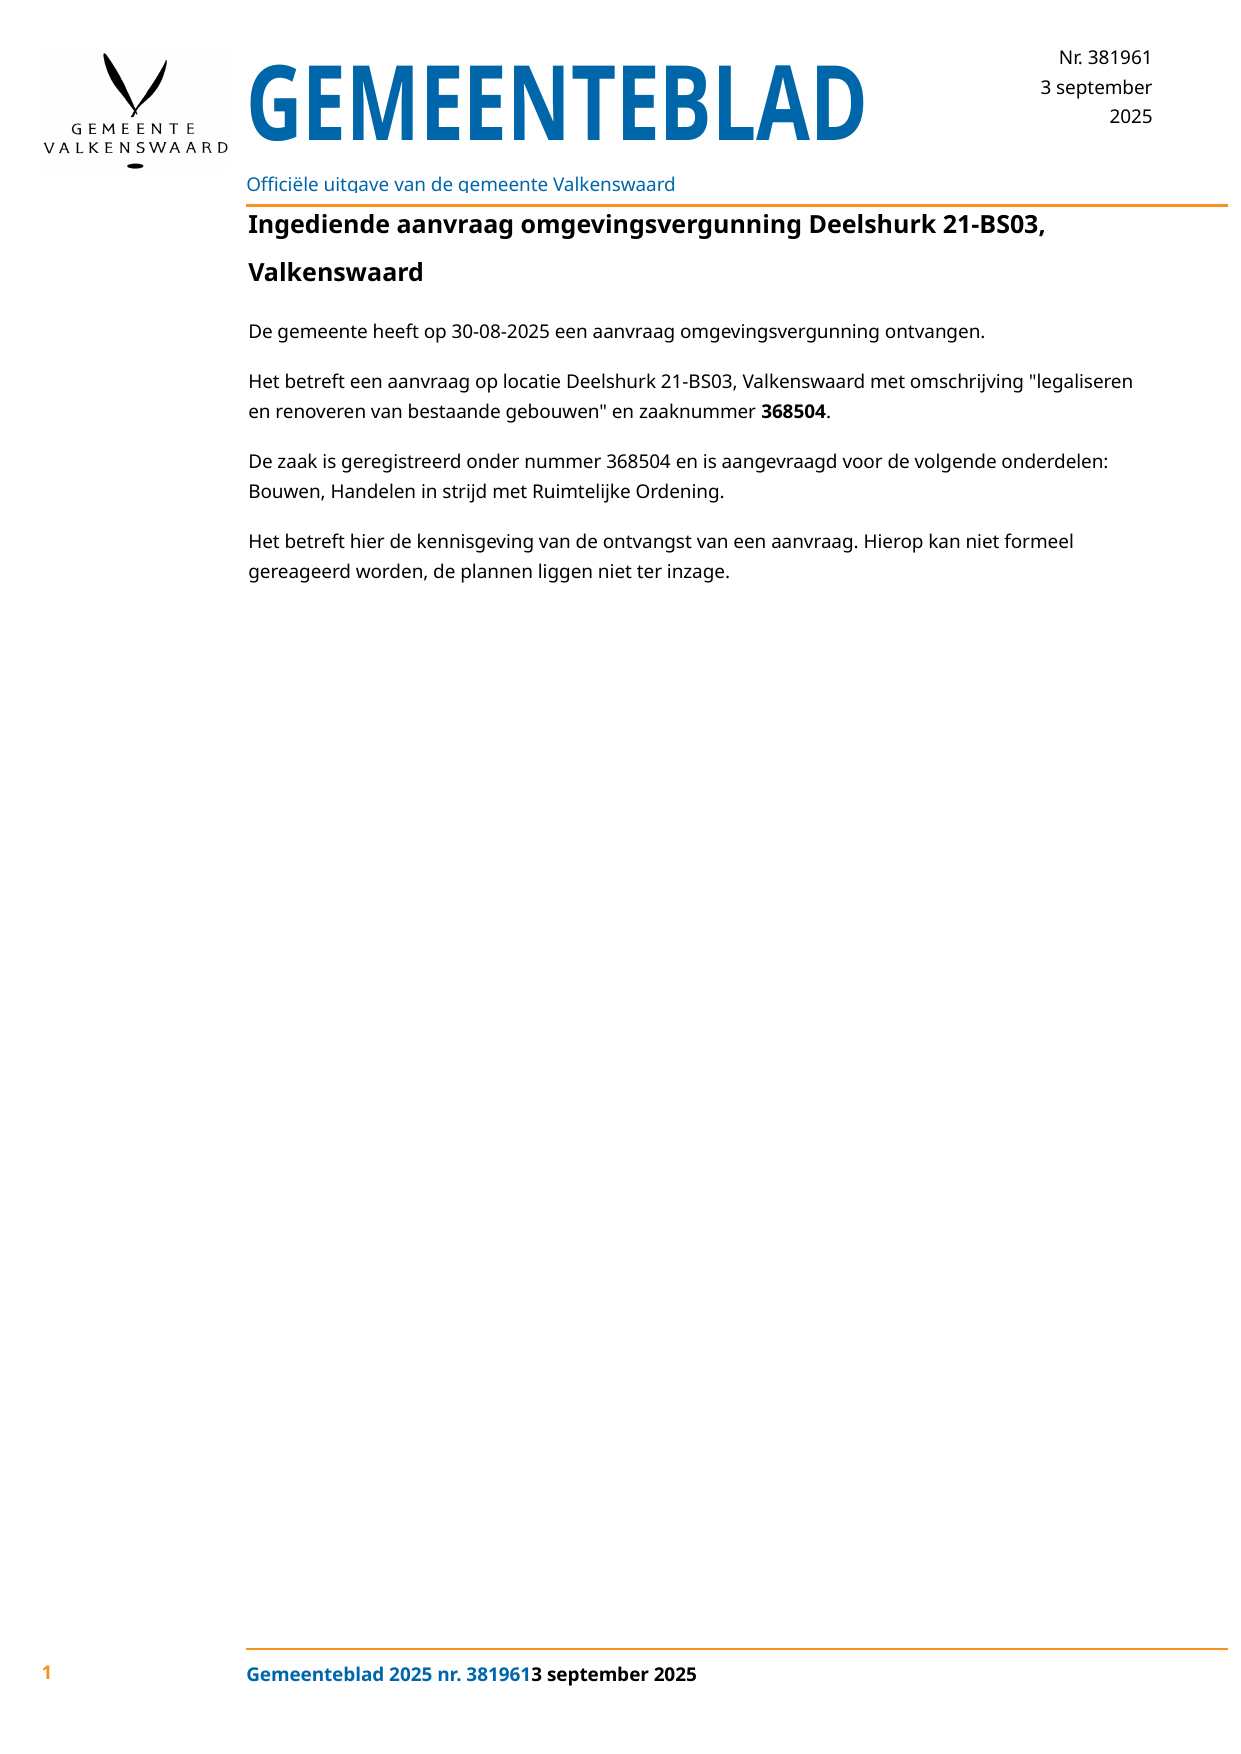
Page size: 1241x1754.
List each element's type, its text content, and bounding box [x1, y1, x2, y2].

text Ingediende aanvraag omgevingsvergunning Deelshurk 21-BS03, Valkenswaard [248, 207, 1152, 288]
text De gemeente heeft op 30-08-2025 een aanvraag omgevingsvergunning ontvangen. [248, 318, 1152, 344]
text Het betreft een aanvraag op locatie Deelshurk 21-BS03, Valkenswaard met omschrijving "legaliseren en renoveren van bestaande gebouwen" en zaaknummer 368504. [248, 368, 1152, 424]
text Het betreft hier de kennisgeving van de ontvangst van een aanvraag. Hierop kan niet formeel gereageerd worden, de plannen liggen niet ter inzage. [248, 528, 1152, 584]
text De zaak is geregistreerd onder nummer 368504 en is aangevraagd voor de volgende onderdelen: Bouwen, Handelen in strijd met Ruimtelijke Ordening. [248, 448, 1152, 504]
picture [41, 47, 231, 172]
